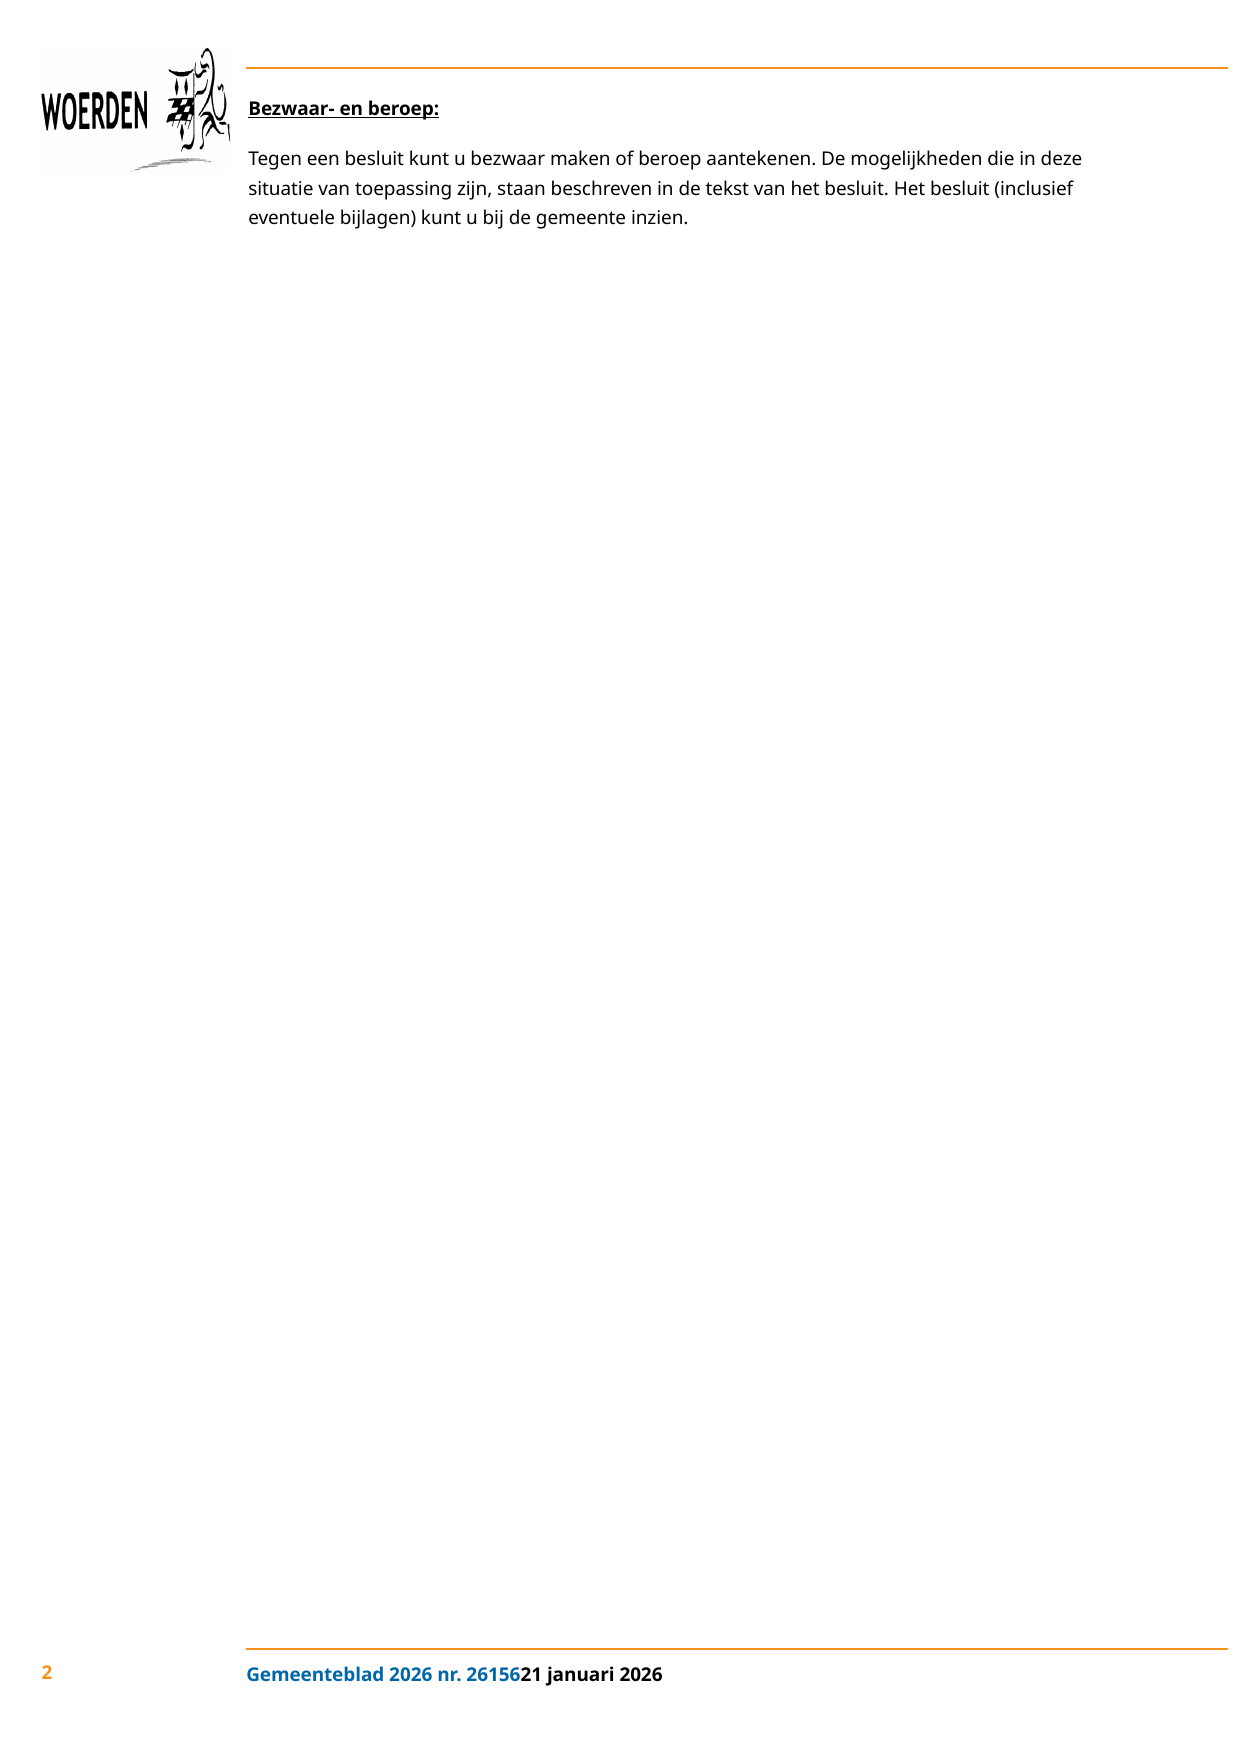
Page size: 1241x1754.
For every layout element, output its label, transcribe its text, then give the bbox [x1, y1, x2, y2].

picture [41, 47, 231, 172]
text Tegen een besluit kunt u bezwaar maken of beroep aantekenen. De mogelijkheden die in deze situatie van toepassing zijn, staan beschreven in de tekst van het besluit. Het besluit (inclusief eventuele bijlagen) kunt u bij de gemeente inzien. [248, 145, 1152, 230]
text Bezwaar- en beroep: [248, 95, 1152, 121]
